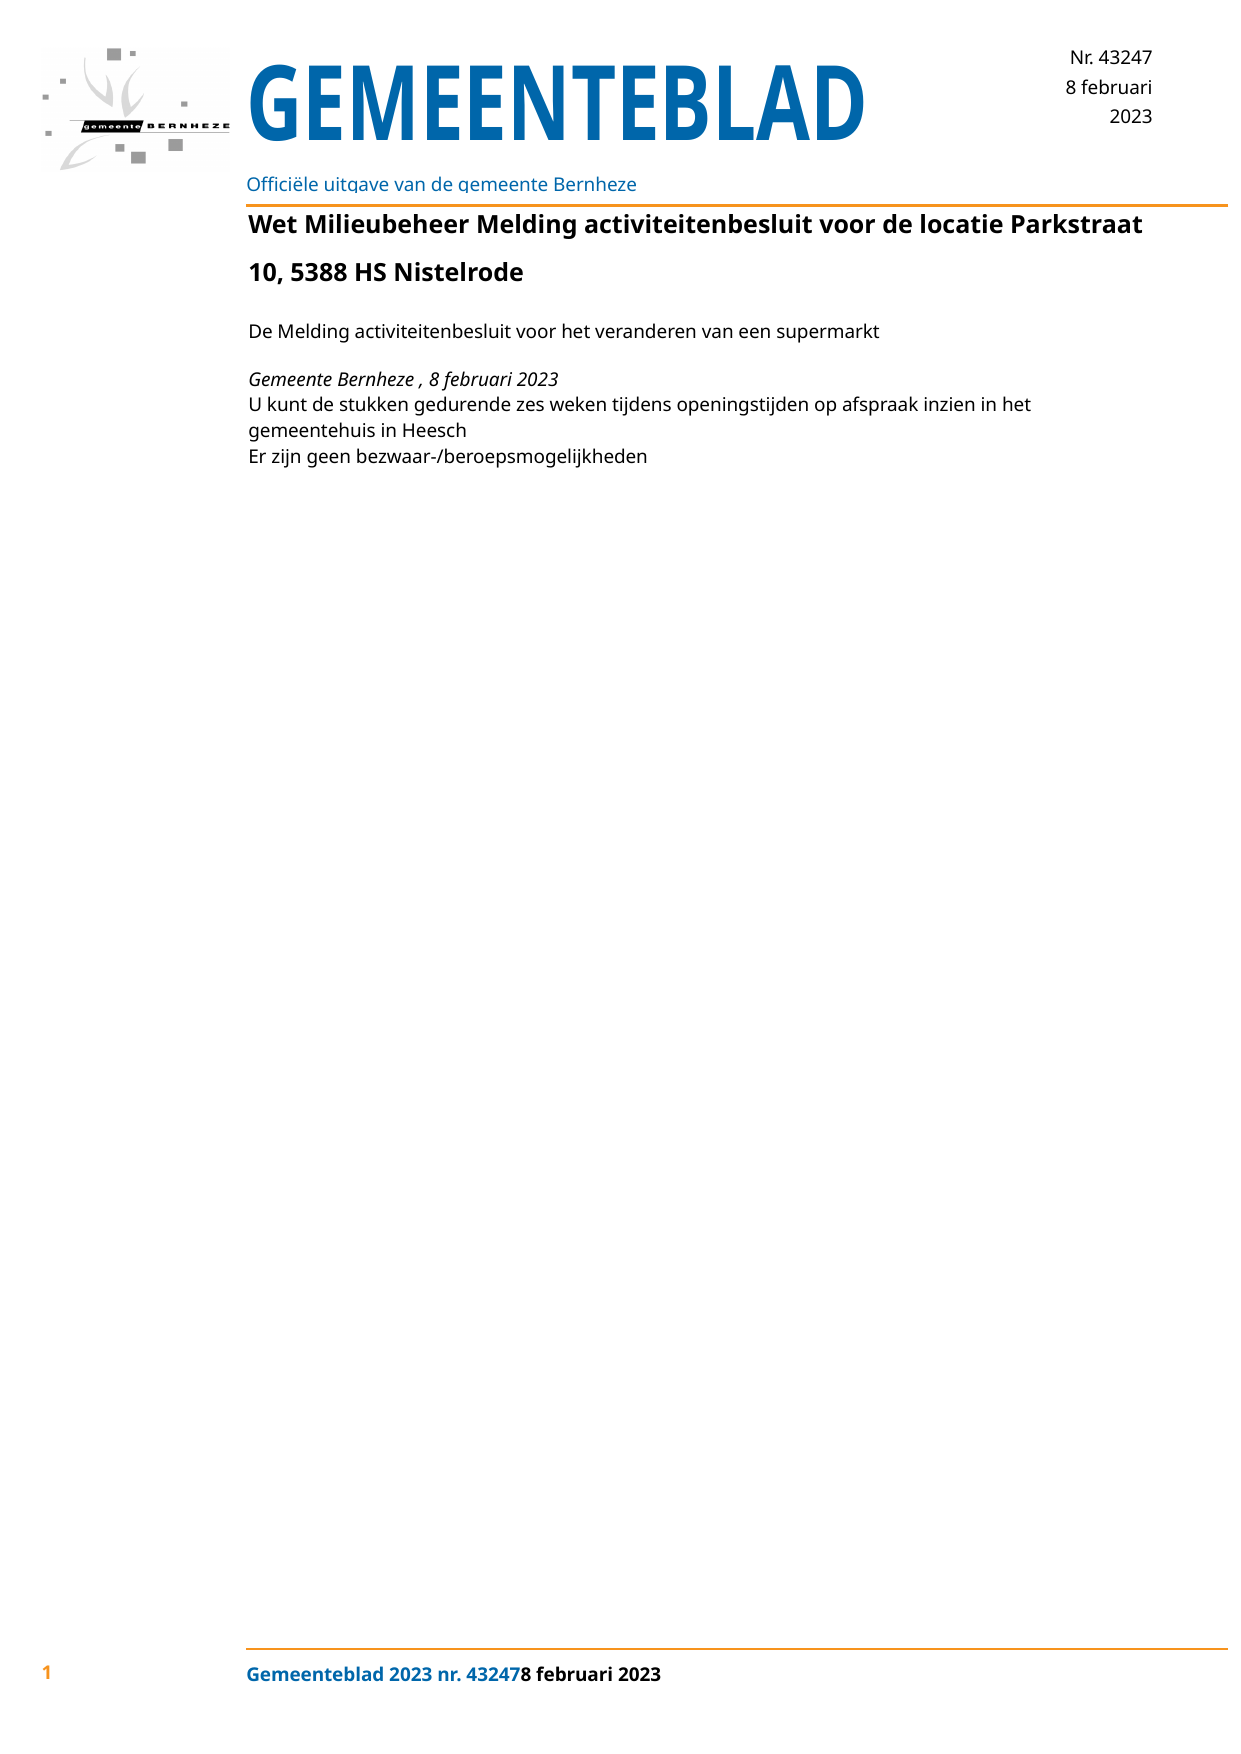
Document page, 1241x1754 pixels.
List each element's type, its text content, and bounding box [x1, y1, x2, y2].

text Gemeente Bernheze , 8 februari 2023 [248, 366, 1152, 391]
text Er zijn geen bezwaar-/beroepsmogelijkheden [248, 443, 1152, 469]
text Wet Milieubeheer Melding activiteitenbesluit voor de locatie Parkstraat 10, 5388 HS Nistelrode [248, 207, 1152, 288]
text De Melding activiteitenbesluit voor het veranderen van een supermarkt [248, 318, 1152, 344]
text U kunt de stukken gedurende zes weken tijdens openingstijden op afspraak inzien in het gemeentehuis in Heesch [248, 391, 1152, 443]
picture [41, 47, 231, 172]
